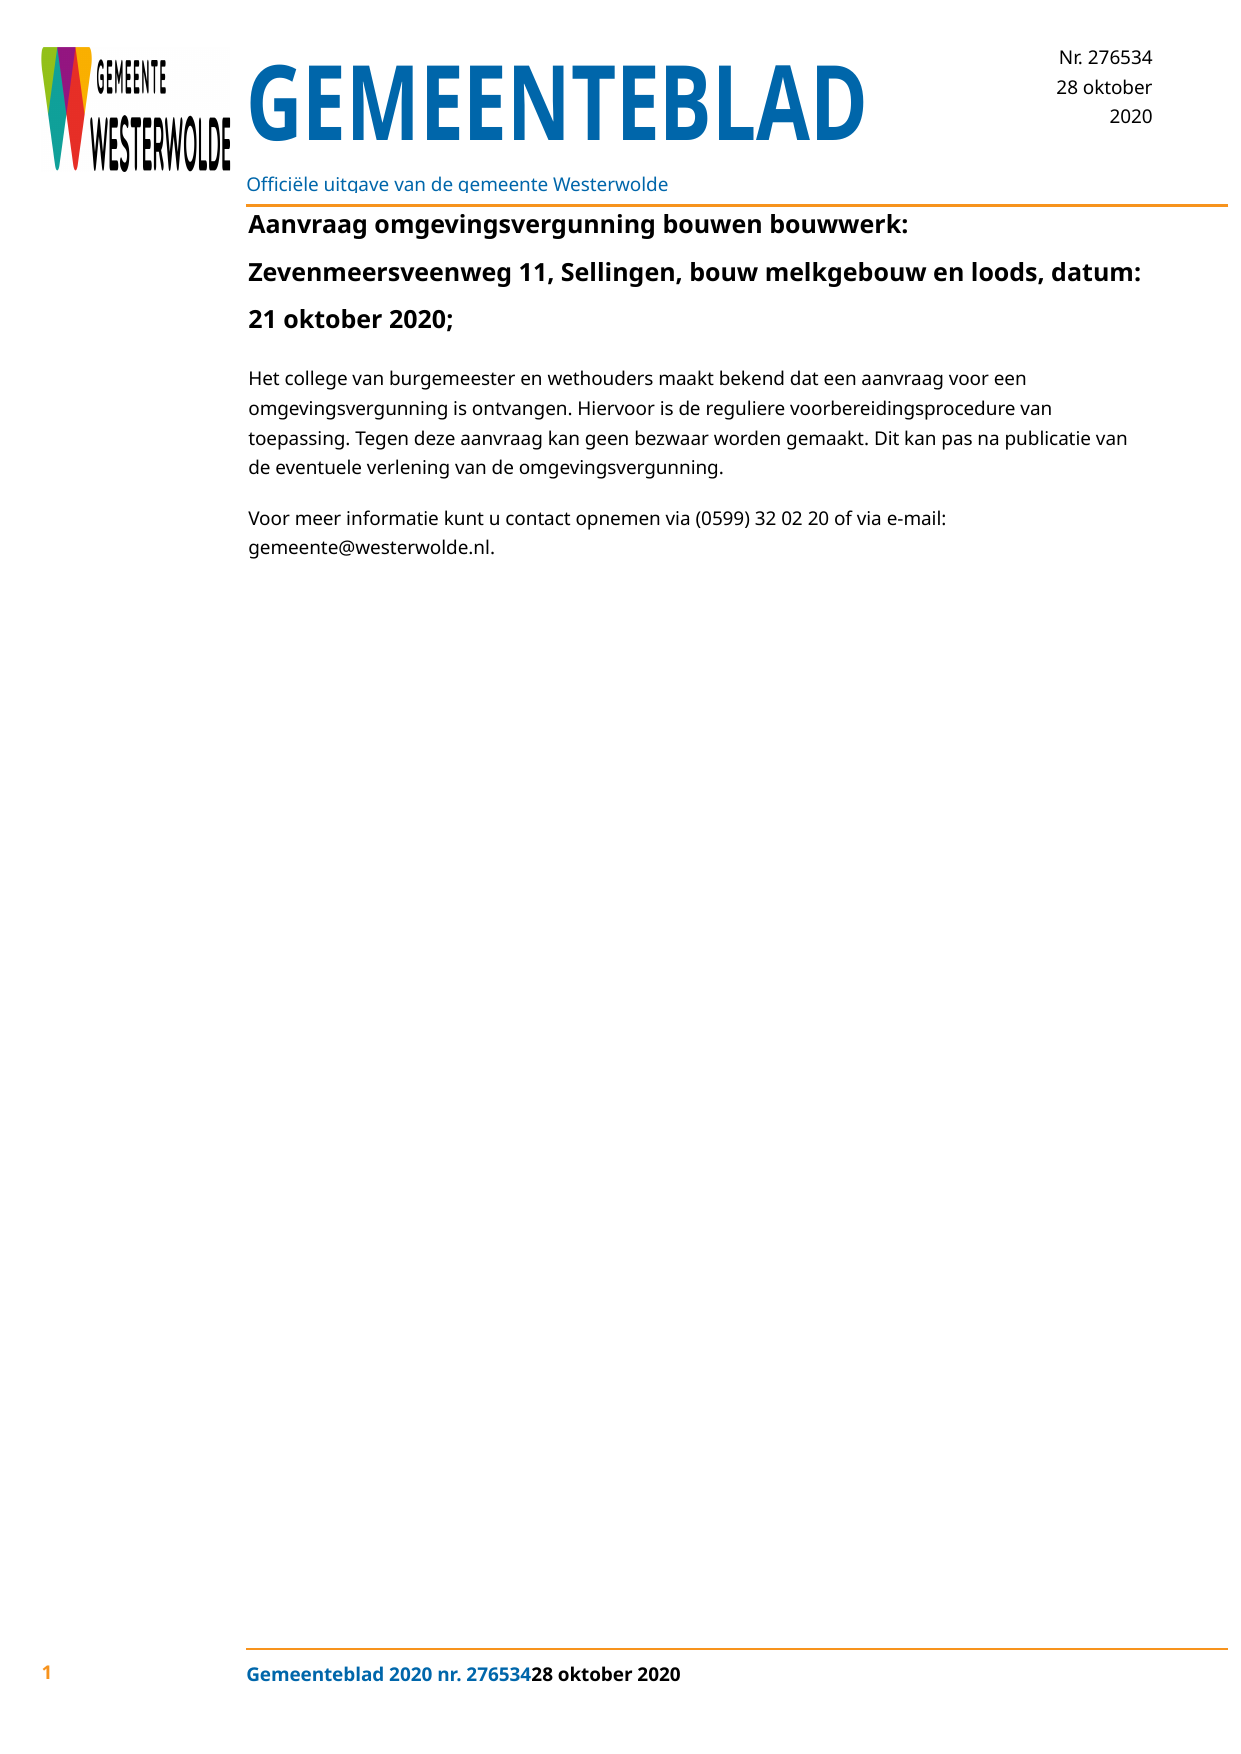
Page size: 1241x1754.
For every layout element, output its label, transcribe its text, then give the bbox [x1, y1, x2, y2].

text Aanvraag omgevingsvergunning bouwen bouwwerk: Zevenmeersveenweg 11, Sellingen, bouw melkgebouw en loods, datum: 21 oktober 2020; [248, 207, 1152, 336]
text Voor meer informatie kunt u contact opnemen via (0599) 32 02 20 of via e-mail: gemeente@westerwolde.nl. [248, 505, 1152, 560]
text Het college van burgemeester en wethouders maakt bekend dat een aanvraag voor een omgevingsvergunning is ontvangen. Hiervoor is de reguliere voorbereidingsprocedure van toepassing. Tegen deze aanvraag kan geen bezwaar worden gemaakt. Dit kan pas na publicatie van de eventuele verlening van de omgevingsvergunning. [248, 366, 1152, 480]
picture [41, 47, 231, 172]
